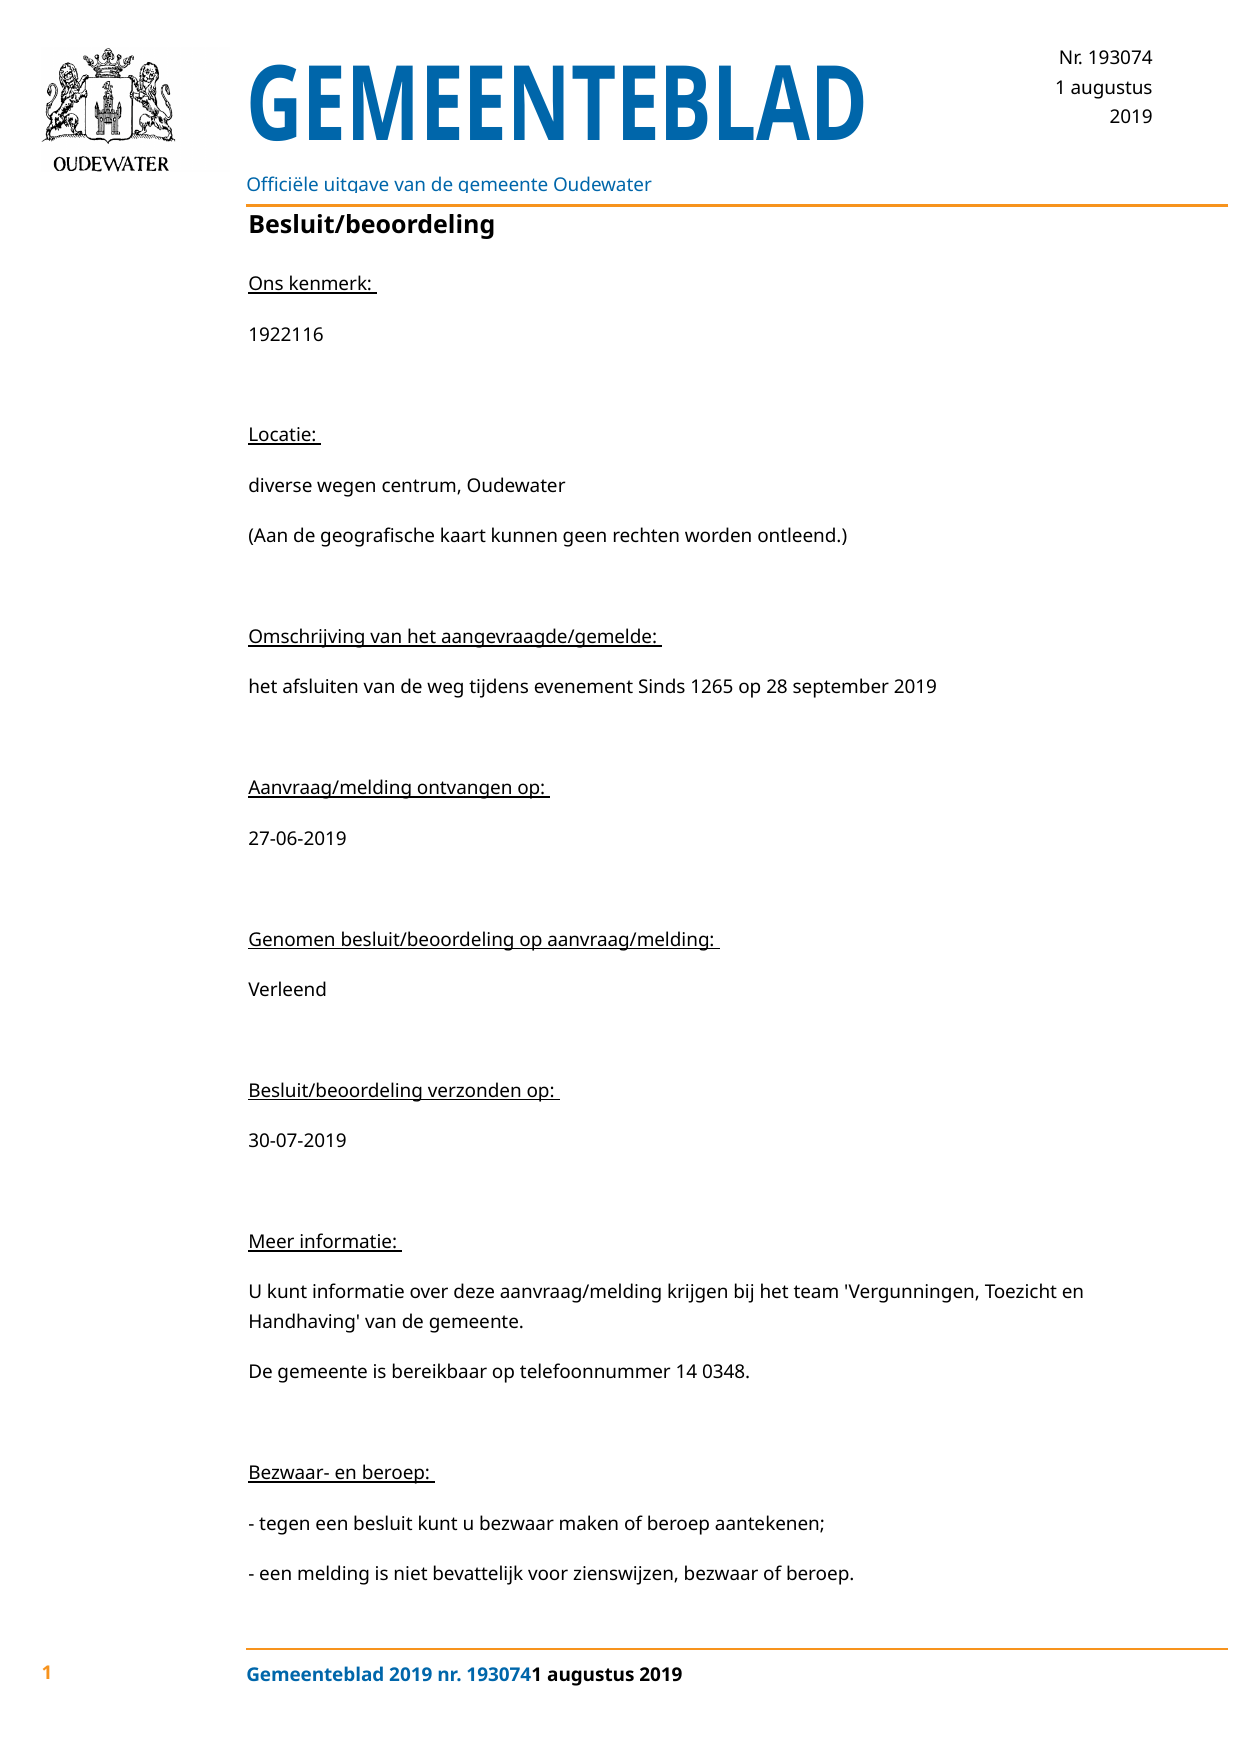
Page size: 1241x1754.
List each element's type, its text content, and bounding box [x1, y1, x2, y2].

text Locatie: [248, 422, 1152, 447]
text Meer informatie: [248, 1228, 1152, 1254]
text De gemeente is bereikbaar op telefoonnummer 14 0348. [248, 1359, 1152, 1384]
text Bezwaar- en beroep: [248, 1459, 1152, 1485]
text diverse wegen centrum, Oudewater [248, 472, 1152, 498]
text 30-07-2019 [248, 1127, 1152, 1153]
text Genomen besluit/beoordeling op aanvraag/melding: [248, 926, 1152, 951]
text 27-06-2019 [248, 825, 1152, 851]
text Besluit/beoordeling [248, 207, 1152, 241]
text Ons kenmerk: [248, 270, 1152, 296]
text U kunt informatie over deze aanvraag/melding krijgen bij het team 'Vergunningen, Toezicht en Handhaving' van de gemeente. [248, 1279, 1152, 1334]
text Omschrijving van het aangevraagde/gemelde: [248, 623, 1152, 649]
text Besluit/beoordeling verzonden op: [248, 1077, 1152, 1103]
text (Aan de geografische kaart kunnen geen rechten worden ontleend.) [248, 522, 1152, 548]
text Aanvraag/melding ontvangen op: [248, 774, 1152, 800]
text het afsluiten van de weg tijdens evenement Sinds 1265 op 28 september 2019 [248, 674, 1152, 699]
text 1922116 [248, 321, 1152, 346]
text - tegen een besluit kunt u bezwaar maken of beroep aantekenen; [248, 1510, 1152, 1536]
picture [41, 47, 231, 172]
text Verleend [248, 976, 1152, 1002]
text - een melding is niet bevattelijk voor zienswijzen, bezwaar of beroep. [248, 1560, 1152, 1586]
